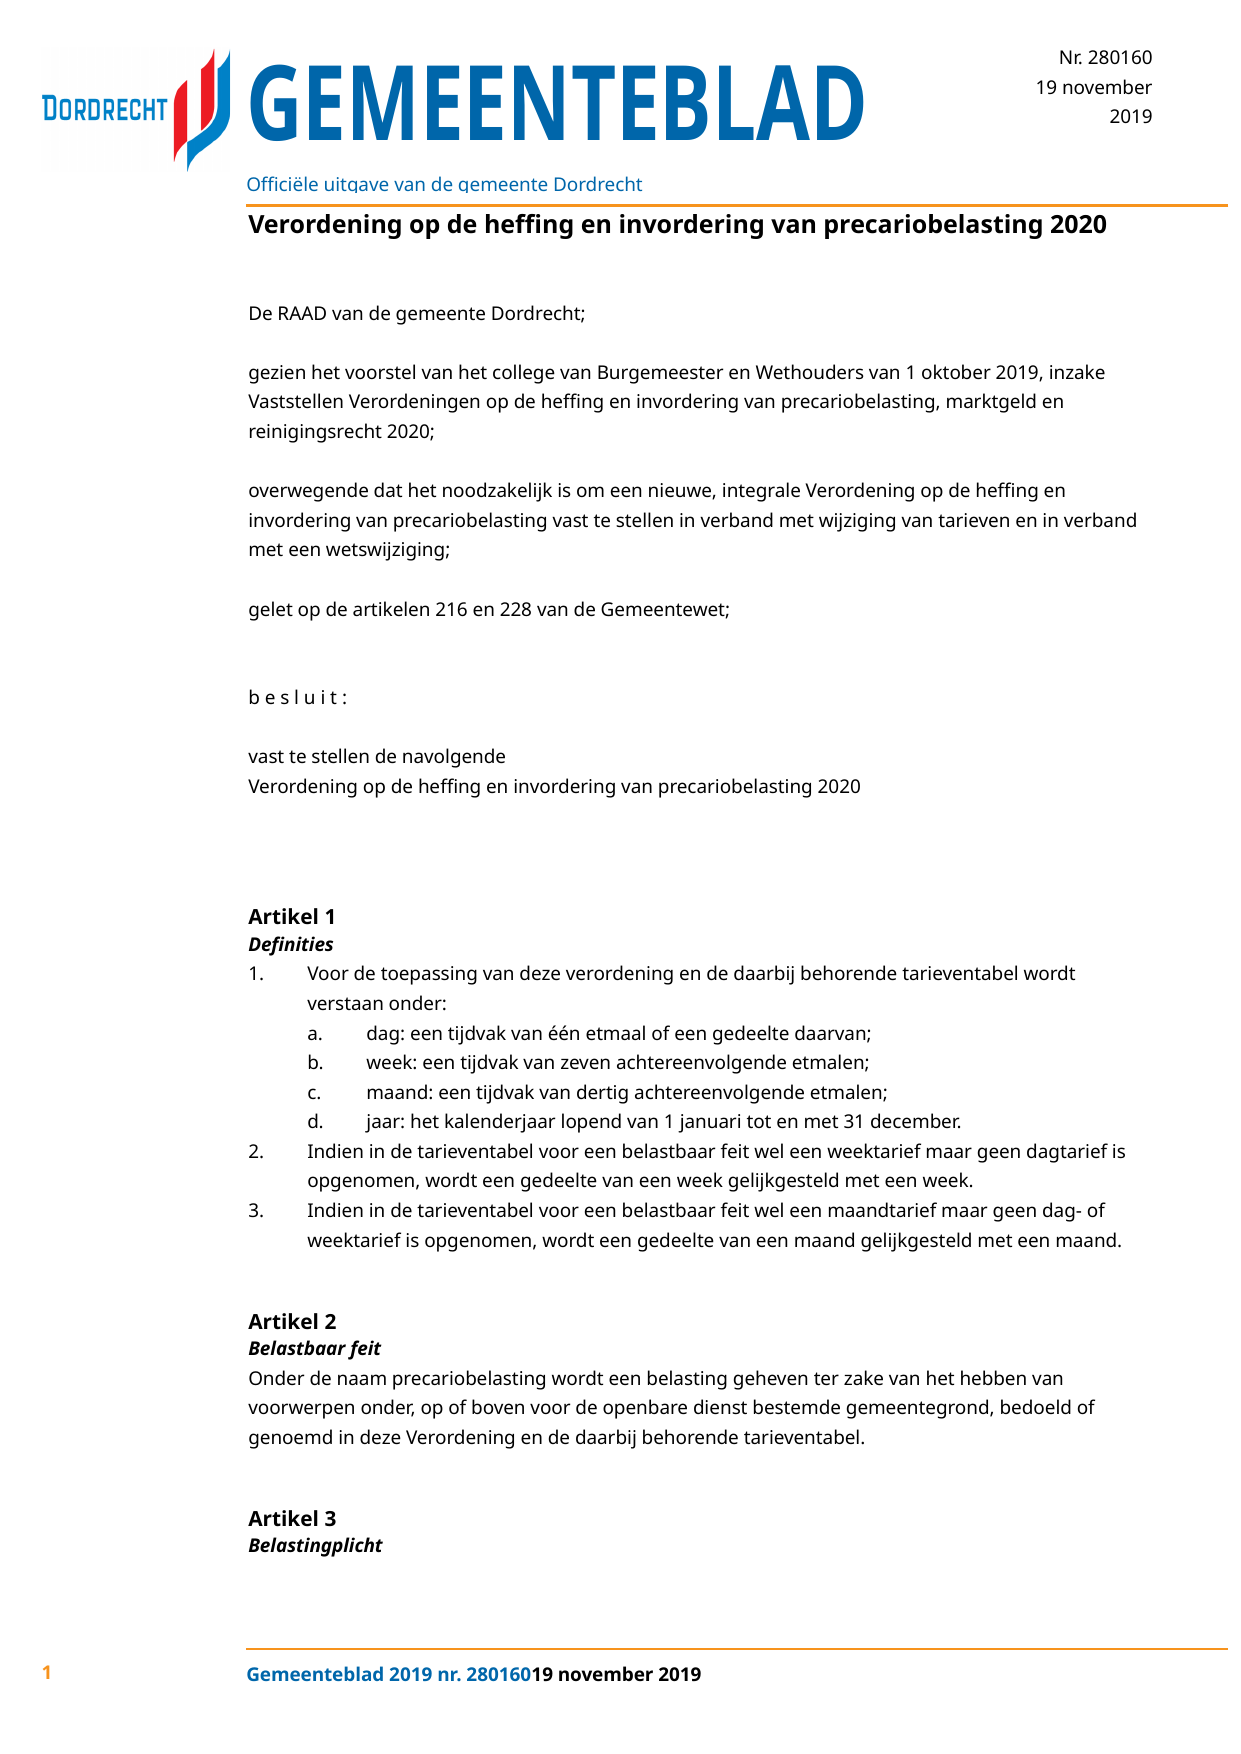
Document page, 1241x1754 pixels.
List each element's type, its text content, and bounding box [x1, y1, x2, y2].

list Indien in de tarieventabel voor een belastbaar feit wel een maandtarief maar geen dag- of weektarief is opgenomen, wordt een gedeelte van een maand gelijkgesteld met een maand. [248, 1197, 1152, 1252]
list jaar: het kalenderjaar lopend van 1 januari tot en met 31 december. [307, 1108, 1152, 1134]
text Verordening op de heffing en invordering van precariobelasting 2020 [248, 207, 1152, 241]
list maand: een tijdvak van dertig achtereenvolgende etmalen; [307, 1079, 1152, 1104]
text Belastbaar feit [248, 1335, 1152, 1361]
text Artikel 3 [248, 1504, 1152, 1532]
text Belastingplicht [248, 1532, 1152, 1558]
list Voor de toepassing van deze verordening en de daarbij behorende tarieventabel wordt verstaan onder: [248, 961, 1152, 1016]
text De RAAD van de gemeente Dordrecht; [248, 300, 1152, 326]
text Verordening op de heffing en invordering van precariobelasting 2020 [248, 773, 1152, 799]
text gelet op de artikelen 216 en 228 van de Gemeentewet; [248, 596, 1152, 621]
list week: een tijdvak van zeven achtereenvolgende etmalen; [307, 1049, 1152, 1075]
list dag: een tijdvak van één etmaal of een gedeelte daarvan; [307, 1020, 1152, 1045]
text Definities [248, 931, 1152, 957]
text Artikel 1 [248, 902, 1152, 931]
text vast te stellen de navolgende [248, 744, 1152, 769]
text Onder de naam precariobelasting wordt een belasting geheven ter zake van het hebben van voorwerpen onder, op of boven voor de openbare dienst bestemde gemeentegrond, bedoeld of genoemd in deze Verordening en de daarbij behorende tarieventabel. [248, 1365, 1152, 1450]
picture [41, 47, 231, 172]
text overwegende dat het noodzakelijk is om een nieuwe, integrale Verordening op de heffing en invordering van precariobelasting vast te stellen in verband met wijziging van tarieven en in verband met een wetswijziging; [248, 477, 1152, 562]
text b e s l u i t : [248, 684, 1152, 710]
list Indien in de tarieventabel voor een belastbaar feit wel een weektarief maar geen dagtarief is opgenomen, wordt een gedeelte van een week gelijkgesteld met een week. [248, 1138, 1152, 1193]
text Artikel 2 [248, 1307, 1152, 1335]
text gezien het voorstel van het college van Burgemeester en Wethouders van 1 oktober 2019, inzake Vaststellen Verordeningen op de heffing en invordering van precariobelasting, marktgeld en reinigingsrecht 2020; [248, 359, 1152, 444]
